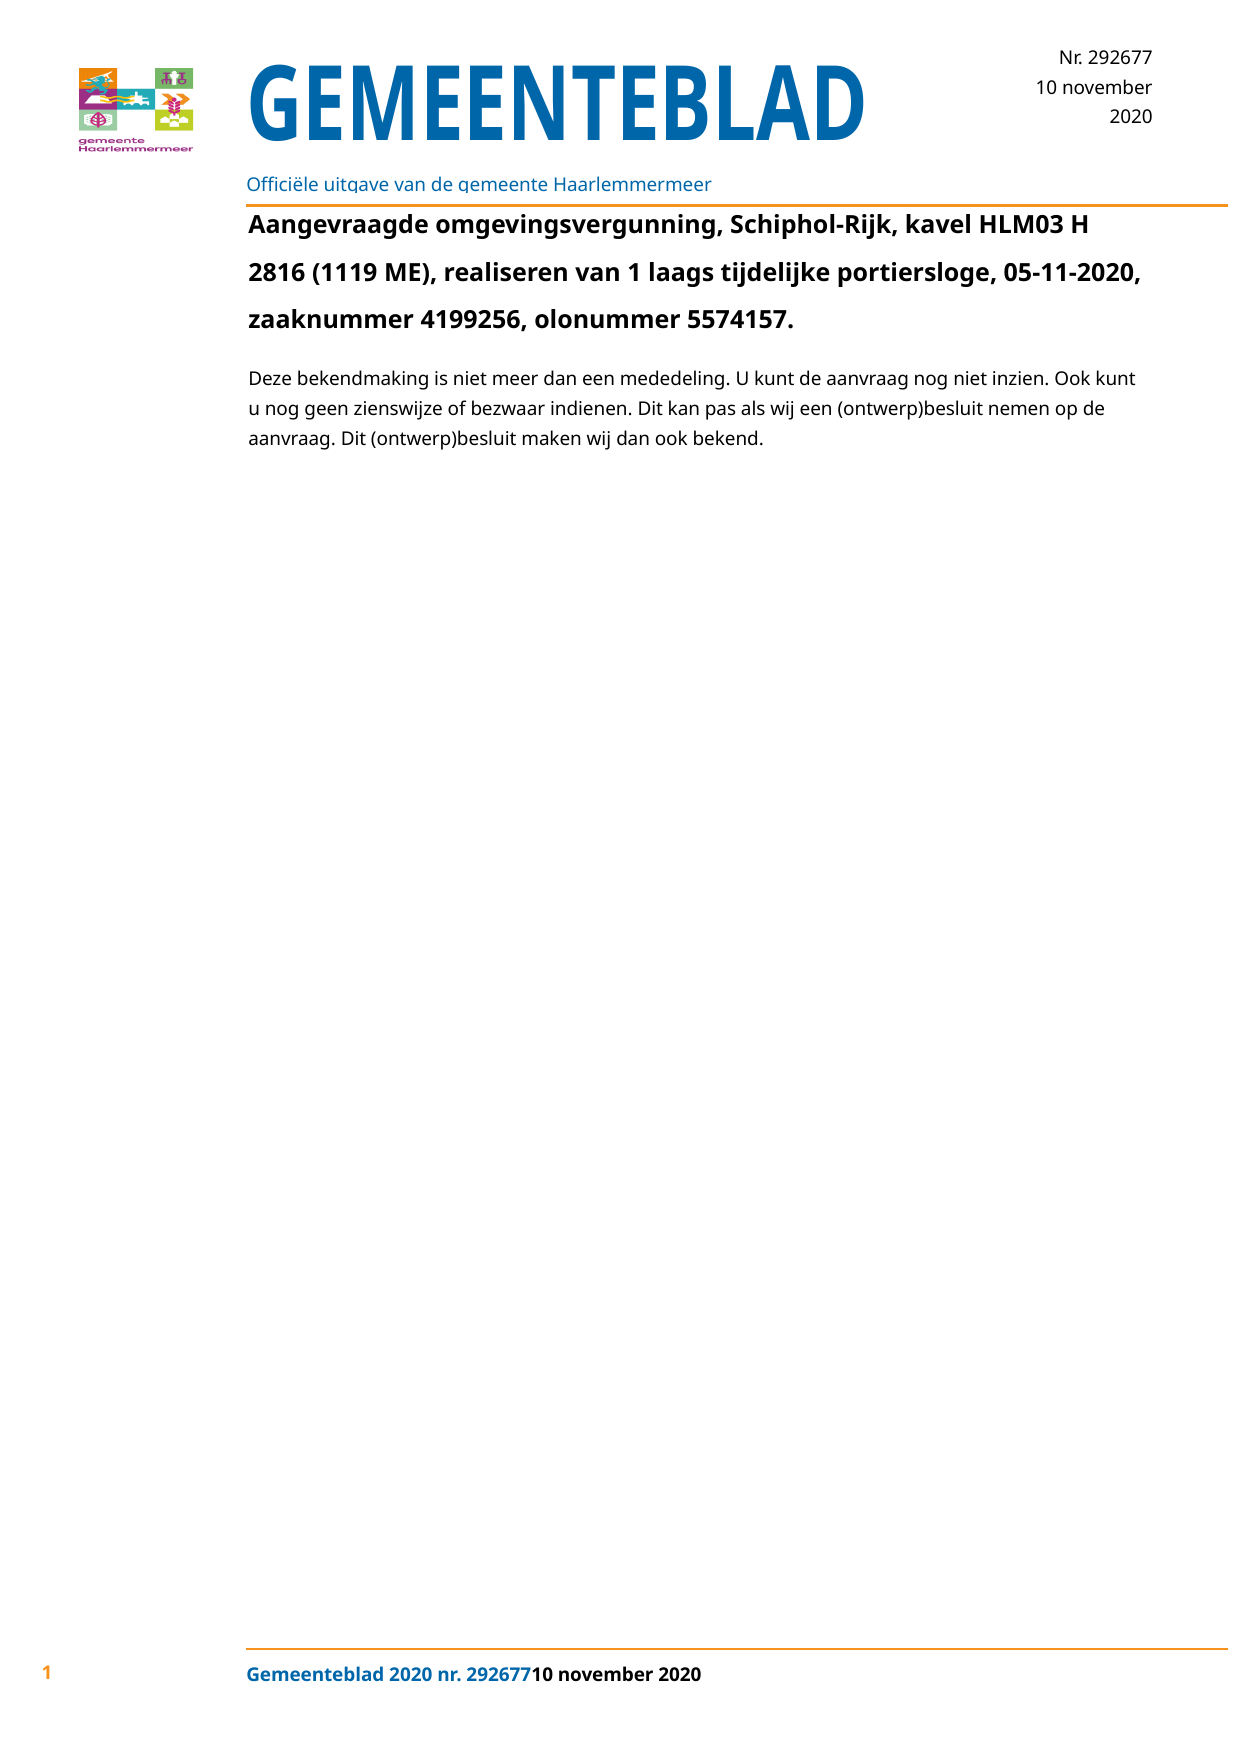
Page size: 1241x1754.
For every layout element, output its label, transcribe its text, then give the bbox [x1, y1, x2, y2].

text Deze bekendmaking is niet meer dan een mededeling. U kunt de aanvraag nog niet inzien. Ook kunt u nog geen zienswijze of bezwaar indienen. Dit kan pas als wij een (ontwerp)besluit nemen op de aanvraag. Dit (ontwerp)besluit maken wij dan ook bekend. [248, 366, 1152, 450]
text Aangevraagde omgevingsvergunning, Schiphol-Rijk, kavel HLM03 H 2816 (1119 ME), realiseren van 1 laags tijdelijke portiersloge, 05-11-2020, zaaknummer 4199256, olonummer 5574157. [248, 207, 1152, 336]
picture [41, 47, 231, 172]
